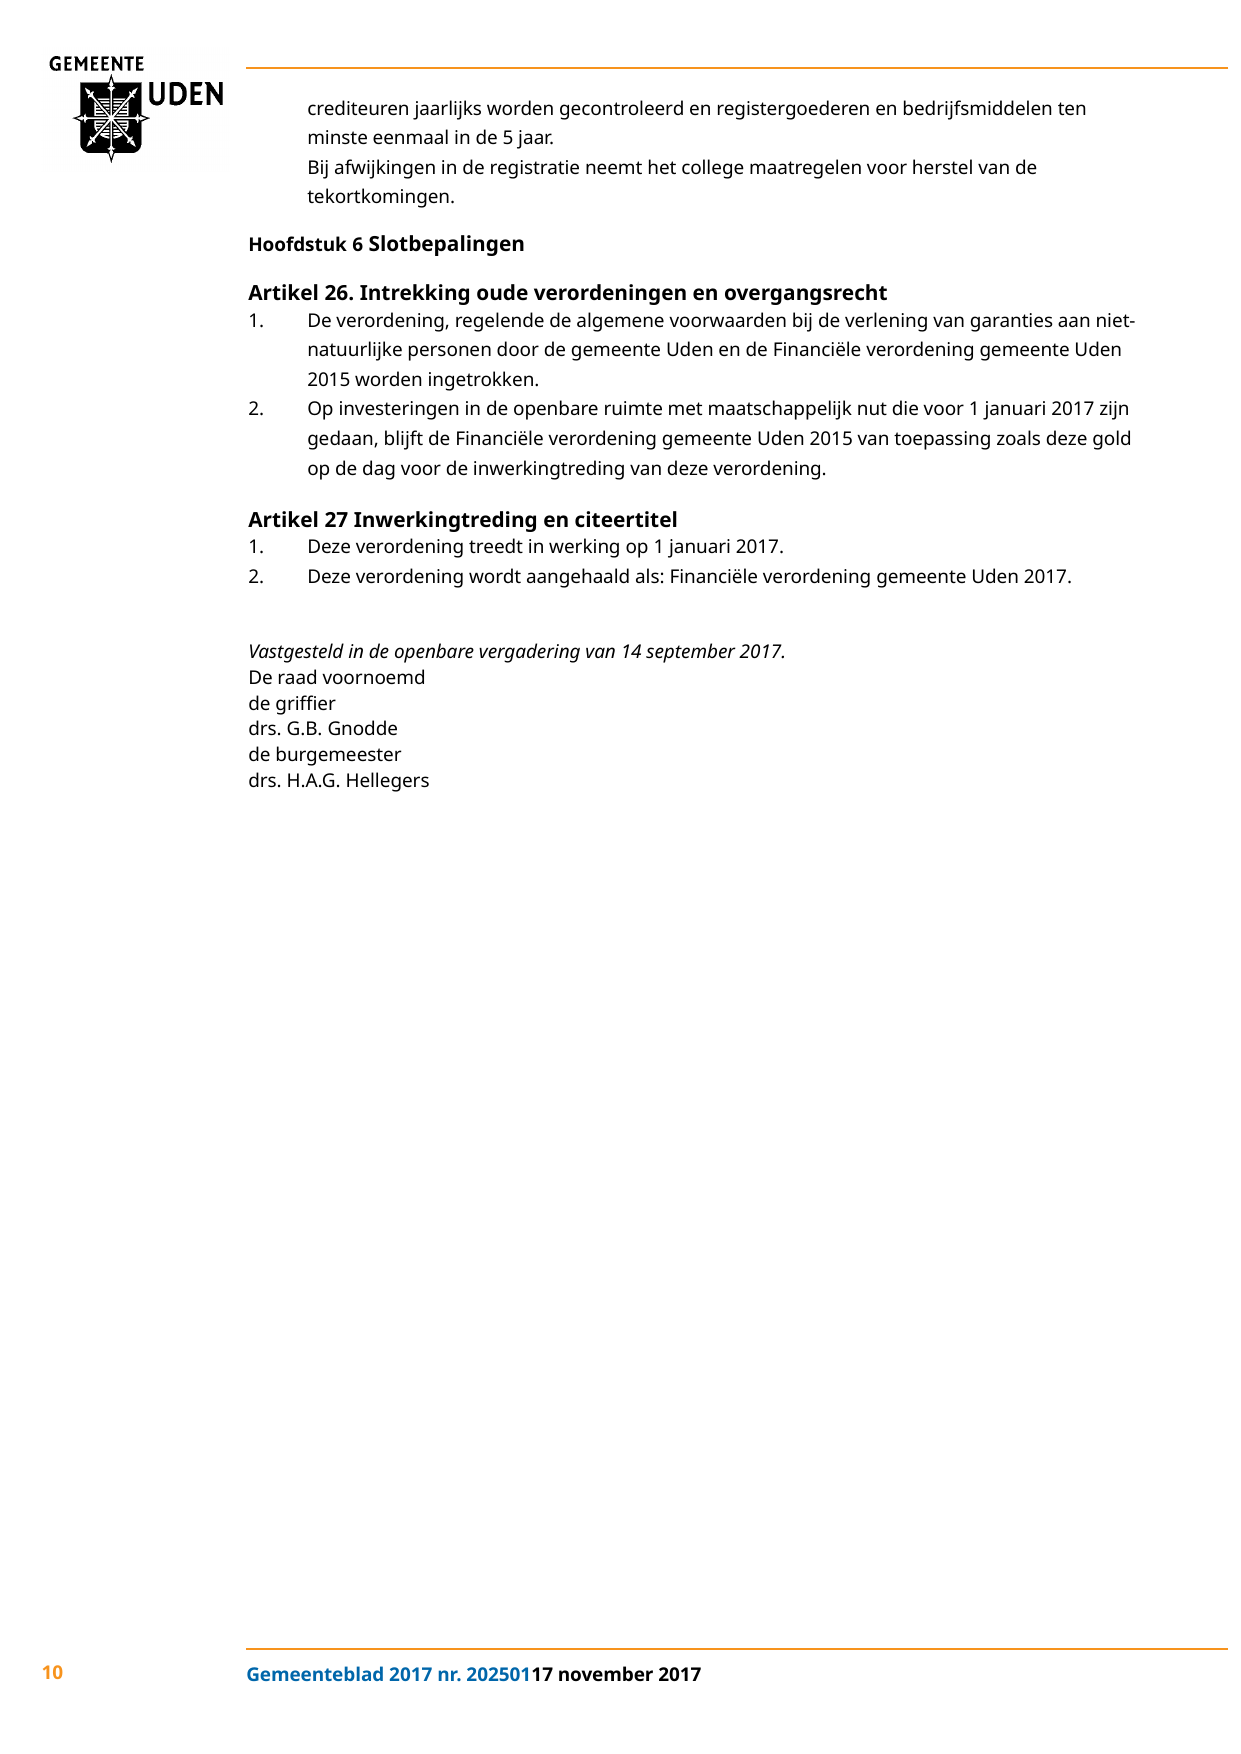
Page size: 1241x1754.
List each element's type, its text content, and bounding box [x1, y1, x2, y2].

list Deze verordening treedt in werking op 1 januari 2017. [248, 534, 1152, 559]
text Artikel 26. Intrekking oude verordeningen en overgangsrecht [248, 278, 1152, 307]
list Op investeringen in de openbare ruimte met maatschappelijk nut die voor 1 januari 2017 zijn gedaan, blijft de Financiële verordening gemeente Uden 2015 van toepassing zoals deze gold op de dag voor de inwerkingtreding van deze verordening. [248, 396, 1152, 481]
list Deze verordening wordt aangehaald als: Financiële verordening gemeente Uden 2017. [248, 563, 1152, 589]
picture [41, 47, 231, 172]
text drs. G.B. Gnodde [248, 716, 1152, 741]
text De raad voornoemd [248, 664, 1152, 690]
text Vastgesteld in de openbare vergadering van 14 september 2017. [248, 638, 1152, 664]
text Artikel 27 Inwerkingtreding en citeertitel [248, 505, 1152, 534]
text drs. H.A.G. Hellegers [248, 767, 1152, 793]
list crediteuren jaarlijks worden gecontroleerd en registergoederen en bedrijfsmiddelen ten minste eenmaal in de 5 jaar. [248, 95, 1152, 150]
list Bij afwijkingen in de registratie neemt het college maatregelen voor herstel van de tekortkomingen. [248, 154, 1152, 209]
text de burgemeester [248, 741, 1152, 767]
text Hoofdstuk 6 Slotbepalingen [248, 229, 1152, 258]
text de griffier [248, 690, 1152, 716]
list De verordening, regelende de algemene voorwaarden bij de verlening van garanties aan niet-natuurlijke personen door de gemeente Uden en de Financiële verordening gemeente Uden 2015 worden ingetrokken. [248, 307, 1152, 392]
